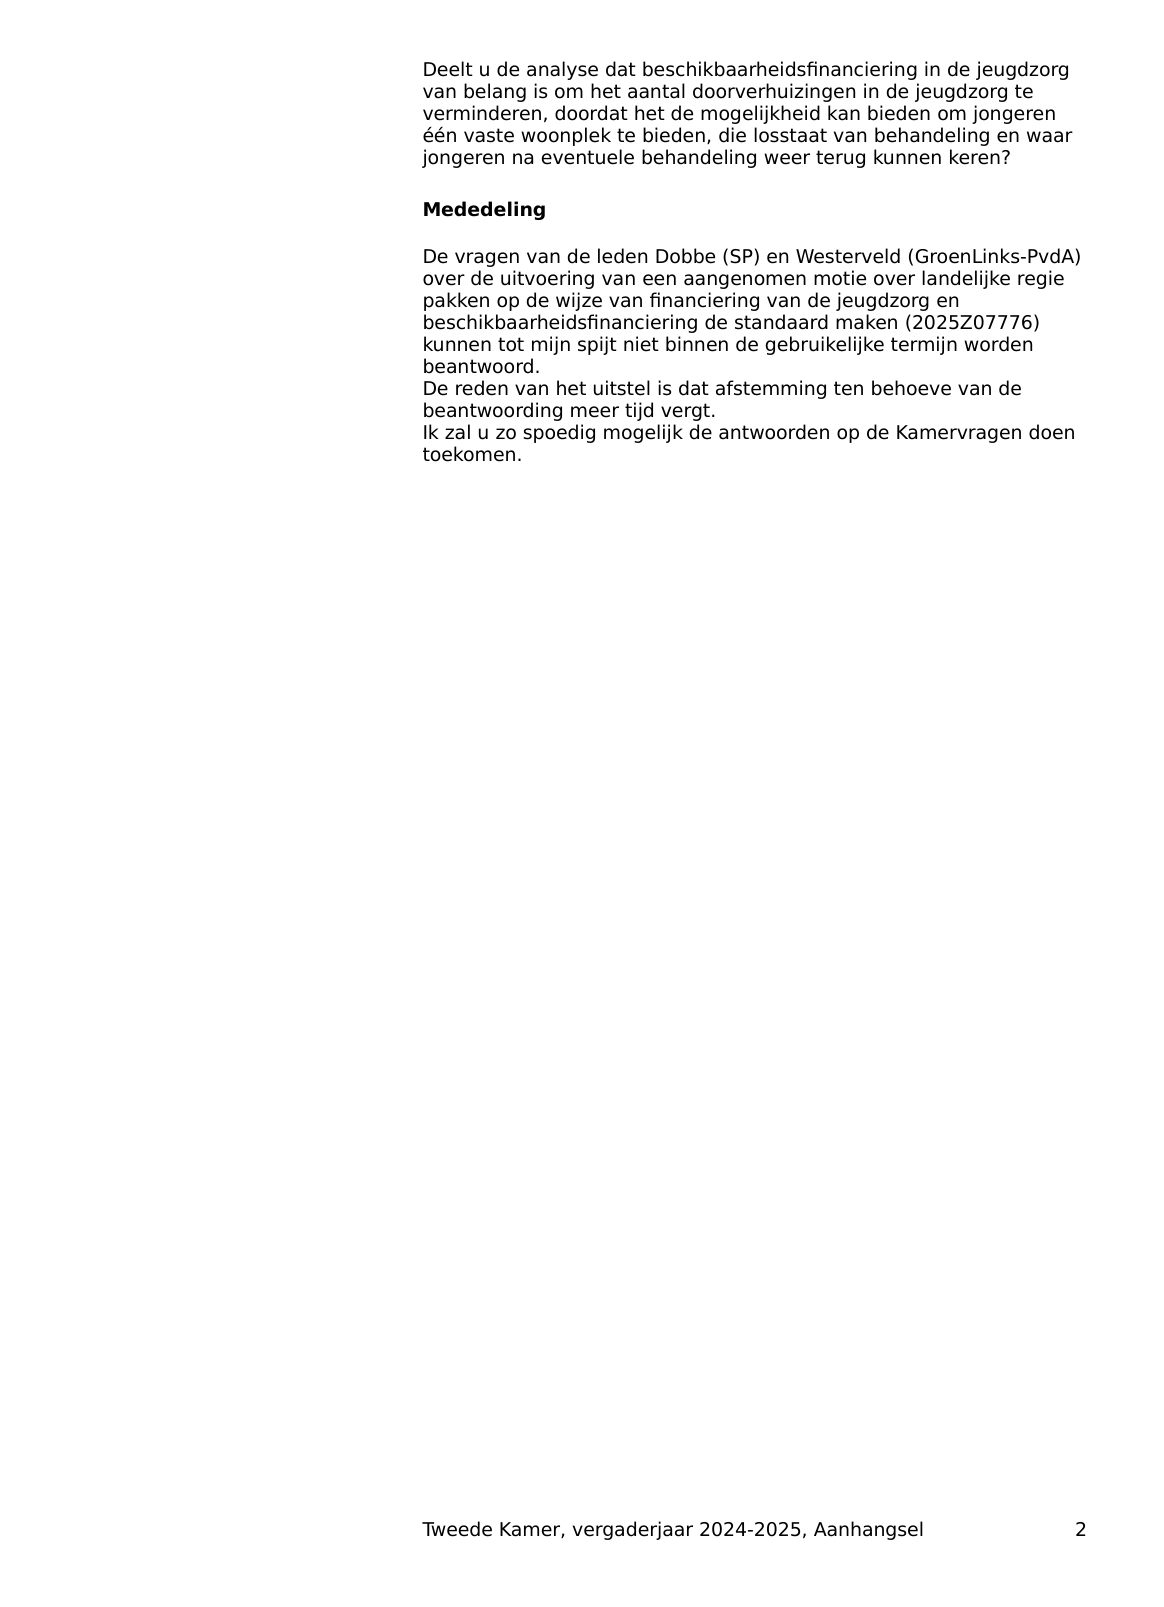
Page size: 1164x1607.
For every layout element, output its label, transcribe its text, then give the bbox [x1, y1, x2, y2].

text Ik zal u zo spoedig mogelijk de antwoorden op de Kamervragen doen toekomen. [422, 422, 1087, 466]
text Deelt u de analyse dat beschikbaarheidsfinanciering in de jeugdzorg van belang is om het aantal doorverhuizingen in de jeugdzorg te verminderen, doordat het de mogelijkheid kan bieden om jongeren één vaste woonplek te bieden, die losstaat van behandeling en waar jongeren na eventuele behandeling weer terug kunnen keren? [422, 59, 1087, 169]
subtitle Mededeling [422, 199, 1087, 221]
text De vragen van de leden Dobbe (SP) en Westerveld (GroenLinks-PvdA) over de uitvoering van een aangenomen motie over landelijke regie pakken op de wijze van financiering van de jeugdzorg en beschikbaarheidsfinanciering de standaard maken (2025Z07776) kunnen tot mijn spijt niet binnen de gebruikelijke termijn worden beantwoord. [422, 246, 1087, 378]
text De reden van het uitstel is dat afstemming ten behoeve van de beantwoording meer tijd vergt. [422, 378, 1087, 422]
